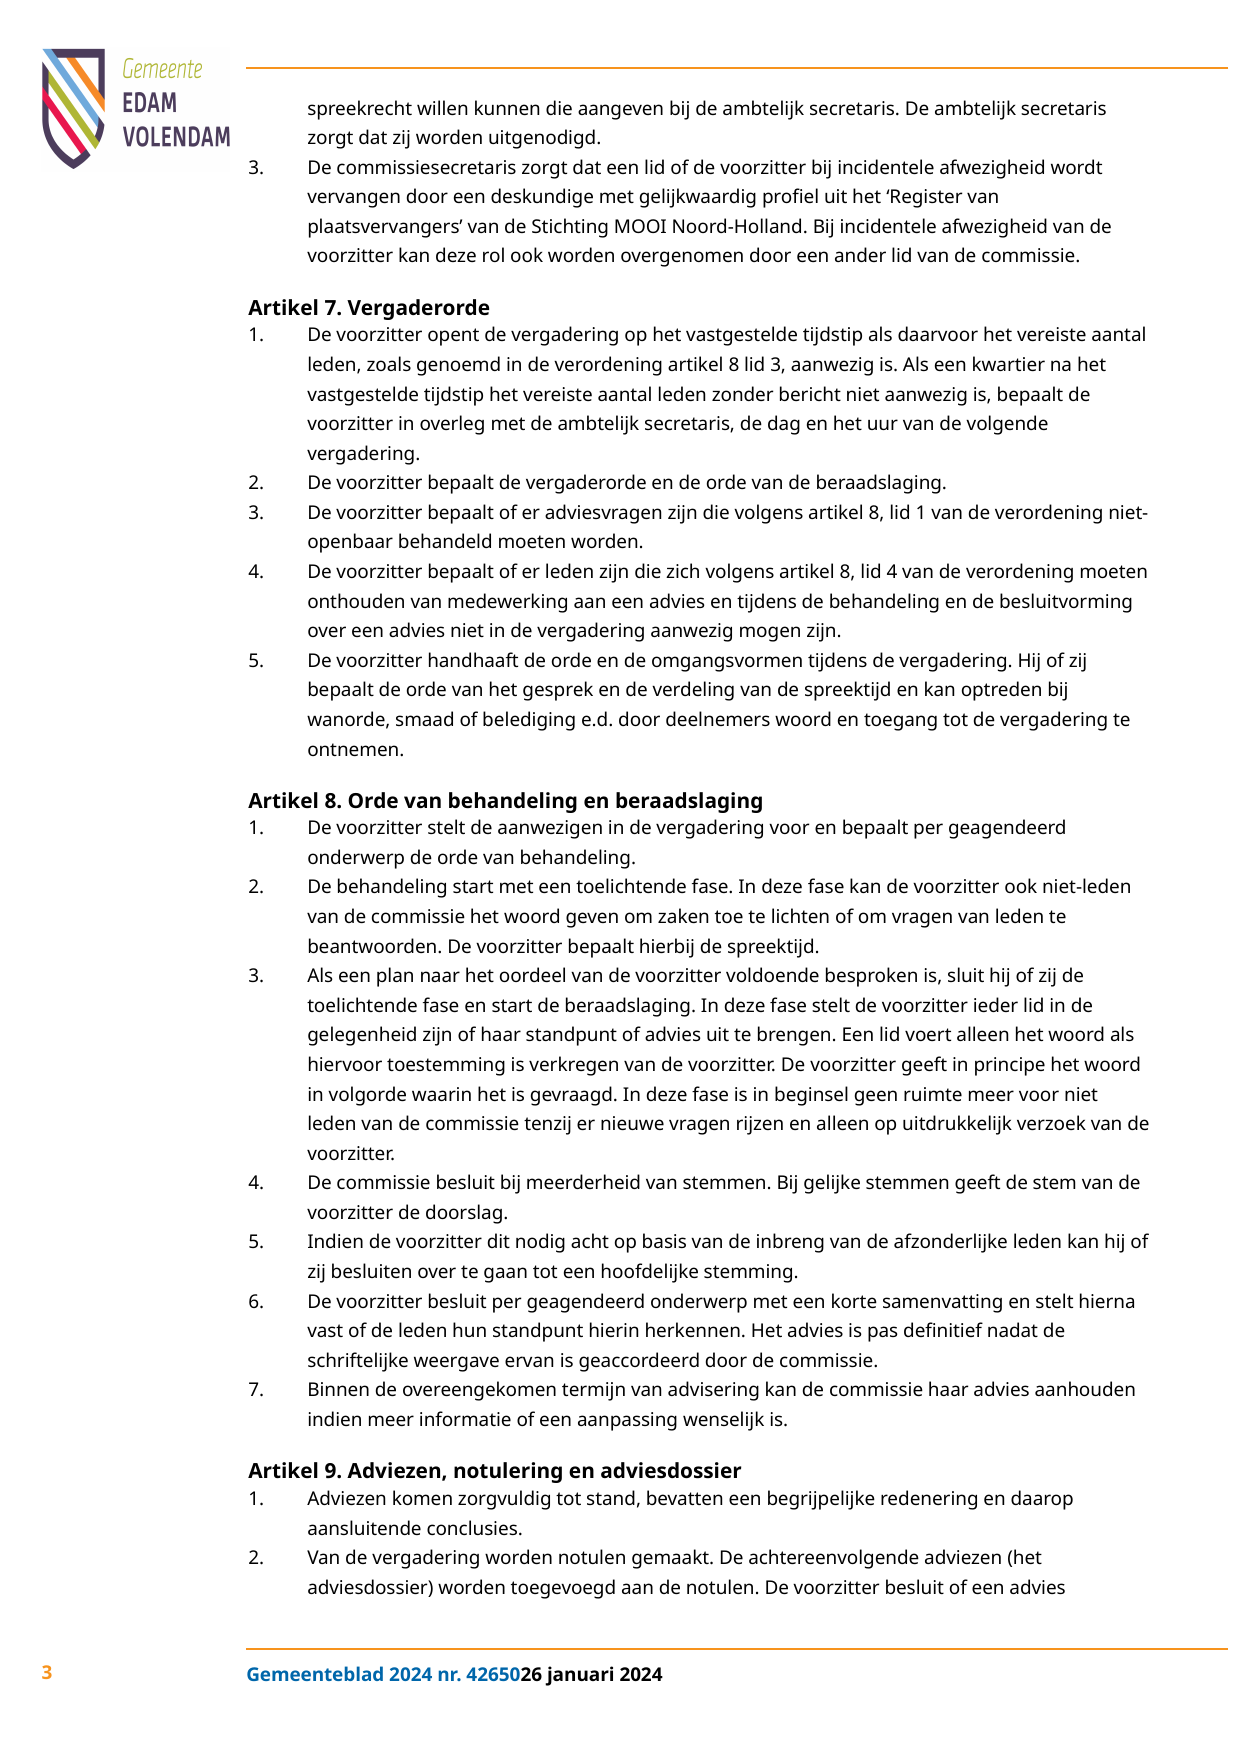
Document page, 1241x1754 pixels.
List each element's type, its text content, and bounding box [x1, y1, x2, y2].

list De behandeling start met een toelichtende fase. In deze fase kan de voorzitter ook niet-leden van de commissie het woord geven om zaken toe te lichten of om vragen van leden te beantwoorden. De voorzitter bepaalt hierbij de spreektijd. [248, 874, 1152, 959]
list De voorzitter bepaalt de vergaderorde en de orde van de beraadslaging. [248, 469, 1152, 495]
picture [41, 47, 231, 172]
list spreekrecht willen kunnen die aangeven bij de ambtelijk secretaris. De ambtelijk secretaris zorgt dat zij worden uitgenodigd. [248, 95, 1152, 150]
list Adviezen komen zorgvuldig tot stand, bevatten een begrijpelijke redenering en daarop aansluitende conclusies. [248, 1485, 1152, 1540]
list De voorzitter handhaaft de orde en de omgangsvormen tijdens de vergadering. Hij of zij bepaalt de orde van het gesprek en de verdeling van de spreektijd en kan optreden bij wanorde, smaad of belediging e.d. door deelnemers woord en toegang tot de vergadering te ontnemen. [248, 647, 1152, 761]
text Artikel 8. Orde van behandeling en beraadslaging [248, 786, 1152, 814]
list De voorzitter opent de vergadering op het vastgestelde tijdstip als daarvoor het vereiste aantal leden, zoals genoemd in de verordening artikel 8 lid 3, aanwezig is. Als een kwartier na het vastgestelde tijdstip het vereiste aantal leden zonder bericht niet aanwezig is, bepaalt de voorzitter in overleg met de ambtelijk secretaris, de dag en het uur van de volgende vergadering. [248, 322, 1152, 466]
list De voorzitter besluit per geagendeerd onderwerp met een korte samenvatting en stelt hierna vast of de leden hun standpunt hierin herkennen. Het advies is pas definitief nadat de schriftelijke weergave ervan is geaccordeerd door de commissie. [248, 1288, 1152, 1373]
list Binnen de overeengekomen termijn van advisering kan de commissie haar advies aanhouden indien meer informatie of een aanpassing wenselijk is. [248, 1377, 1152, 1432]
list Van de vergadering worden notulen gemaakt. De achtereenvolgende adviezen (het adviesdossier) worden toegevoegd aan de notulen. De voorzitter besluit of een advies [248, 1544, 1152, 1599]
list De commissie besluit bij meerderheid van stemmen. Bij gelijke stemmen geeft de stem van de voorzitter de doorslag. [248, 1169, 1152, 1225]
list Indien de voorzitter dit nodig acht op basis van de inbreng van de afzonderlijke leden kan hij of zij besluiten over te gaan tot een hoofdelijke stemming. [248, 1229, 1152, 1284]
text Artikel 7. Vergaderorde [248, 293, 1152, 322]
list De voorzitter stelt de aanwezigen in de vergadering voor en bepaalt per geagendeerd onderwerp de orde van behandeling. [248, 814, 1152, 870]
list De voorzitter bepaalt of er adviesvragen zijn die volgens artikel 8, lid 1 van de verordening niet-openbaar behandeld moeten worden. [248, 499, 1152, 554]
list De voorzitter bepaalt of er leden zijn die zich volgens artikel 8, lid 4 van de verordening moeten onthouden van medewerking aan een advies en tijdens de behandeling en de besluitvorming over een advies niet in de vergadering aanwezig mogen zijn. [248, 558, 1152, 643]
list De commissiesecretaris zorgt dat een lid of de voorzitter bij incidentele afwezigheid wordt vervangen door een deskundige met gelijkwaardig profiel uit het ‘Register van plaatsvervangers’ van de Stichting MOOI Noord-Holland. Bij incidentele afwezigheid van de voorzitter kan deze rol ook worden overgenomen door een ander lid van de commissie. [248, 154, 1152, 268]
text Artikel 9. Adviezen, notulering en adviesdossier [248, 1457, 1152, 1485]
list Als een plan naar het oordeel van de voorzitter voldoende besproken is, sluit hij of zij de toelichtende fase en start de beraadslaging. In deze fase stelt de voorzitter ieder lid in de gelegenheid zijn of haar standpunt of advies uit te brengen. Een lid voert alleen het woord als hiervoor toestemming is verkregen van de voorzitter. De voorzitter geeft in principe het woord in volgorde waarin het is gevraagd. In deze fase is in beginsel geen ruimte meer voor niet leden van de commissie tenzij er nieuwe vragen rijzen en alleen op uitdrukkelijk verzoek van de voorzitter. [248, 962, 1152, 1166]
